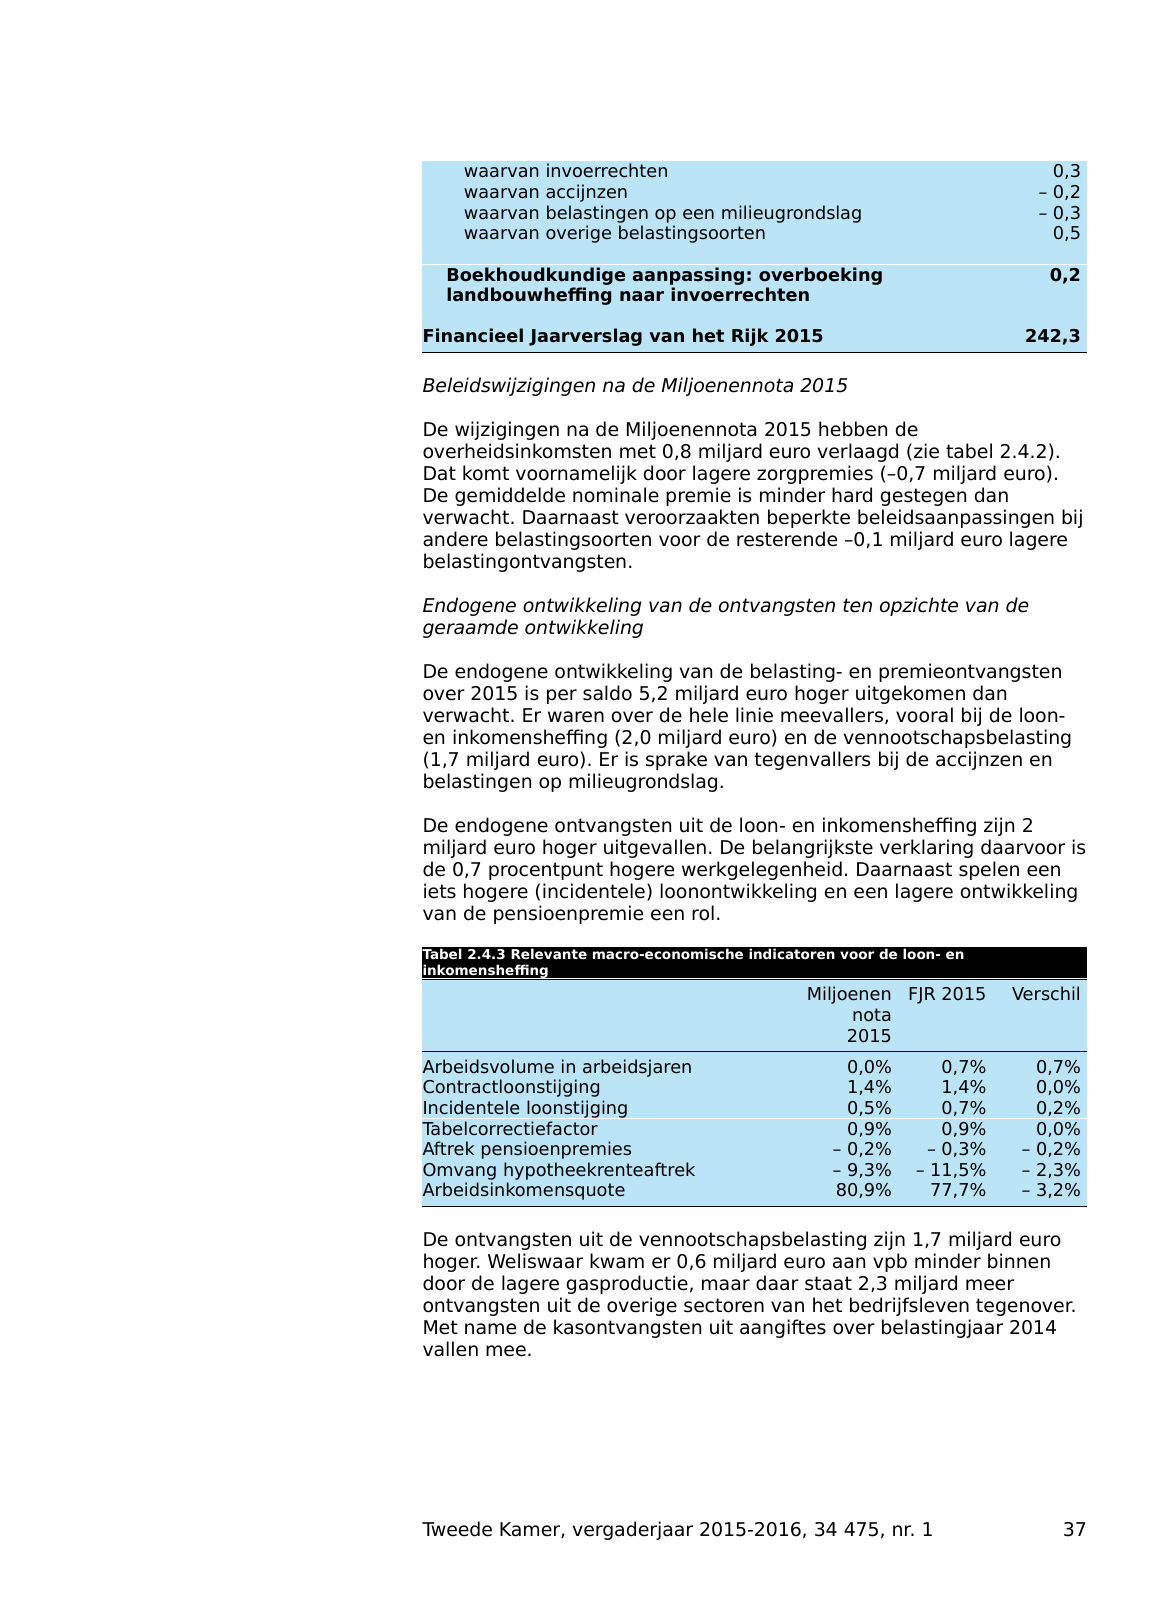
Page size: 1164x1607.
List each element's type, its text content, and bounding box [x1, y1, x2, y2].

table_cell 77,7% [898, 1180, 992, 1206]
table_cell Aftrek pensioenpremies [422, 1139, 797, 1160]
table_cell – 11,5% [898, 1160, 992, 1180]
table_cell Omvang hypotheekrenteaftrek [422, 1160, 797, 1180]
table_cell 0,5 [969, 223, 1087, 244]
table_cell [440, 161, 458, 182]
table_cell Miljoenennota 2015 [797, 980, 898, 1051]
table_cell 0,0% [992, 1119, 1087, 1139]
table_cell Incidentele loonstijging [422, 1098, 797, 1118]
table_cell 1,4% [797, 1077, 898, 1098]
table_cell – 0,2% [797, 1139, 898, 1160]
table_cell [969, 244, 1087, 264]
table_cell 0,9% [898, 1119, 992, 1139]
table_cell [458, 306, 968, 326]
table_cell [440, 306, 458, 326]
text De ontvangsten uit de vennootschapsbelasting zijn 1,7 miljard euro hoger. Weliswaar kwam er 0,6 miljard euro aan vpb minder binnen door de lagere gasproductie, maar daar staat 2,3 miljard meer ontvangsten uit de overige sectoren van het bedrijfsleven tegenover. Met name de kasontvangsten uit aangiftes over belastingjaar 2014 vallen mee. [422, 1229, 1087, 1361]
table_cell [458, 244, 968, 264]
table_cell [422, 223, 440, 244]
table_cell – 0,3 [969, 203, 1087, 223]
table_cell FJR 2015 [898, 980, 992, 1051]
table_cell – 0,2% [992, 1139, 1087, 1160]
table_cell – 9,3% [797, 1160, 898, 1180]
table_cell waarvan belastingen op een milieugrondslag [458, 203, 968, 223]
table_cell – 0,2 [969, 182, 1087, 203]
text De wijzigingen na de Miljoenennota 2015 hebben de overheidsinkomsten met 0,8 miljard euro verlaagd (zie tabel 2.4.2). Dat komt voornamelijk door lagere zorgpremies (–0,7 miljard euro). De gemiddelde nominale premie is minder hard gestegen dan verwacht. Daarnaast veroorzaakten beperkte beleidsaanpassingen bij andere belastingsoorten voor de resterende –0,1 miljard euro lagere belastingontvangsten. [422, 419, 1087, 573]
table_cell [422, 306, 440, 326]
table_cell [422, 203, 440, 223]
table_cell 0,0% [992, 1077, 1087, 1098]
table_cell waarvan overige belastingsoorten [458, 223, 968, 244]
table_cell [422, 161, 440, 182]
table_cell Financieel Jaarverslag van het Rijk 2015 [422, 326, 968, 352]
table_header Tabel 2.4.2 Ontwikkeling ontvangsten vanaf Miljoenennota 2015 gesplitst naar oorzaak (in miljarden euro) op EMU-basis [422, 130, 1087, 161]
table_cell 0,7% [992, 1052, 1087, 1077]
table_cell [440, 182, 458, 203]
table_cell 1,4% [898, 1077, 992, 1098]
table_cell 242,3 [969, 326, 1087, 352]
table_cell – 0,3% [898, 1139, 992, 1160]
table_cell [422, 182, 440, 203]
table_cell Arbeidsvolume in arbeidsjaren [422, 1052, 797, 1077]
table_cell waarvan accijnzen [458, 182, 968, 203]
table_cell Contractloonstijging [422, 1077, 797, 1098]
table_cell 0,7% [898, 1052, 992, 1077]
table_cell – 2,3% [992, 1160, 1087, 1180]
table_cell 0,0% [797, 1052, 898, 1077]
table_cell Boekhoudkundige aanpassing: overboeking landbouwheffing naar invoerrechten [440, 265, 968, 306]
table_cell [440, 223, 458, 244]
table_cell [440, 244, 458, 264]
table_cell [440, 203, 458, 223]
table_cell 0,3 [969, 161, 1087, 182]
table_cell 0,9% [797, 1119, 898, 1139]
table_cell 0,2 [969, 265, 1087, 306]
table_cell Tabelcorrectiefactor [422, 1119, 797, 1139]
text De endogene ontvangsten uit de loon- en inkomensheffing zijn 2 miljard euro hoger uitgevallen. De belangrijkste verklaring daarvoor is de 0,7 procentpunt hogere werkgelegenheid. Daarnaast spelen een iets hogere (incidentele) loonontwikkeling en een lagere ontwikkeling van de pensioenpremie een rol. [422, 815, 1087, 925]
table_cell [422, 980, 797, 1051]
subtitle Endogene ontwikkeling van de ontvangsten ten opzichte van de geraamde ontwikkeling [422, 595, 1087, 639]
text De endogene ontwikkeling van de belasting- en premieontvangsten over 2015 is per saldo 5,2 miljard euro hoger uitgekomen dan verwacht. Er waren over de hele linie meevallers, vooral bij de loon- en inkomensheffing (2,0 miljard euro) en de vennootschapsbelasting (1,7 miljard euro). Er is sprake van tegenvallers bij de accijnzen en belastingen op milieugrondslag. [422, 661, 1087, 793]
table_cell 0,7% [898, 1098, 992, 1118]
table_cell [422, 265, 440, 306]
table_cell Arbeidsinkomensquote [422, 1180, 797, 1206]
table_header Tabel 2.4.3 Relevante macro-economische indicatoren voor de loon- en inkomensheffing [422, 947, 1087, 978]
table_cell waarvan invoerrechten [458, 161, 968, 182]
table_cell [422, 244, 440, 264]
table_cell [969, 306, 1087, 326]
subtitle Beleidswijzigingen na de Miljoenennota 2015 [422, 375, 1087, 397]
table_cell – 3,2% [992, 1180, 1087, 1206]
table_cell Verschil [992, 980, 1087, 1051]
table_cell 0,5% [797, 1098, 898, 1118]
table_cell 80,9% [797, 1180, 898, 1206]
table_cell 0,2% [992, 1098, 1087, 1118]
